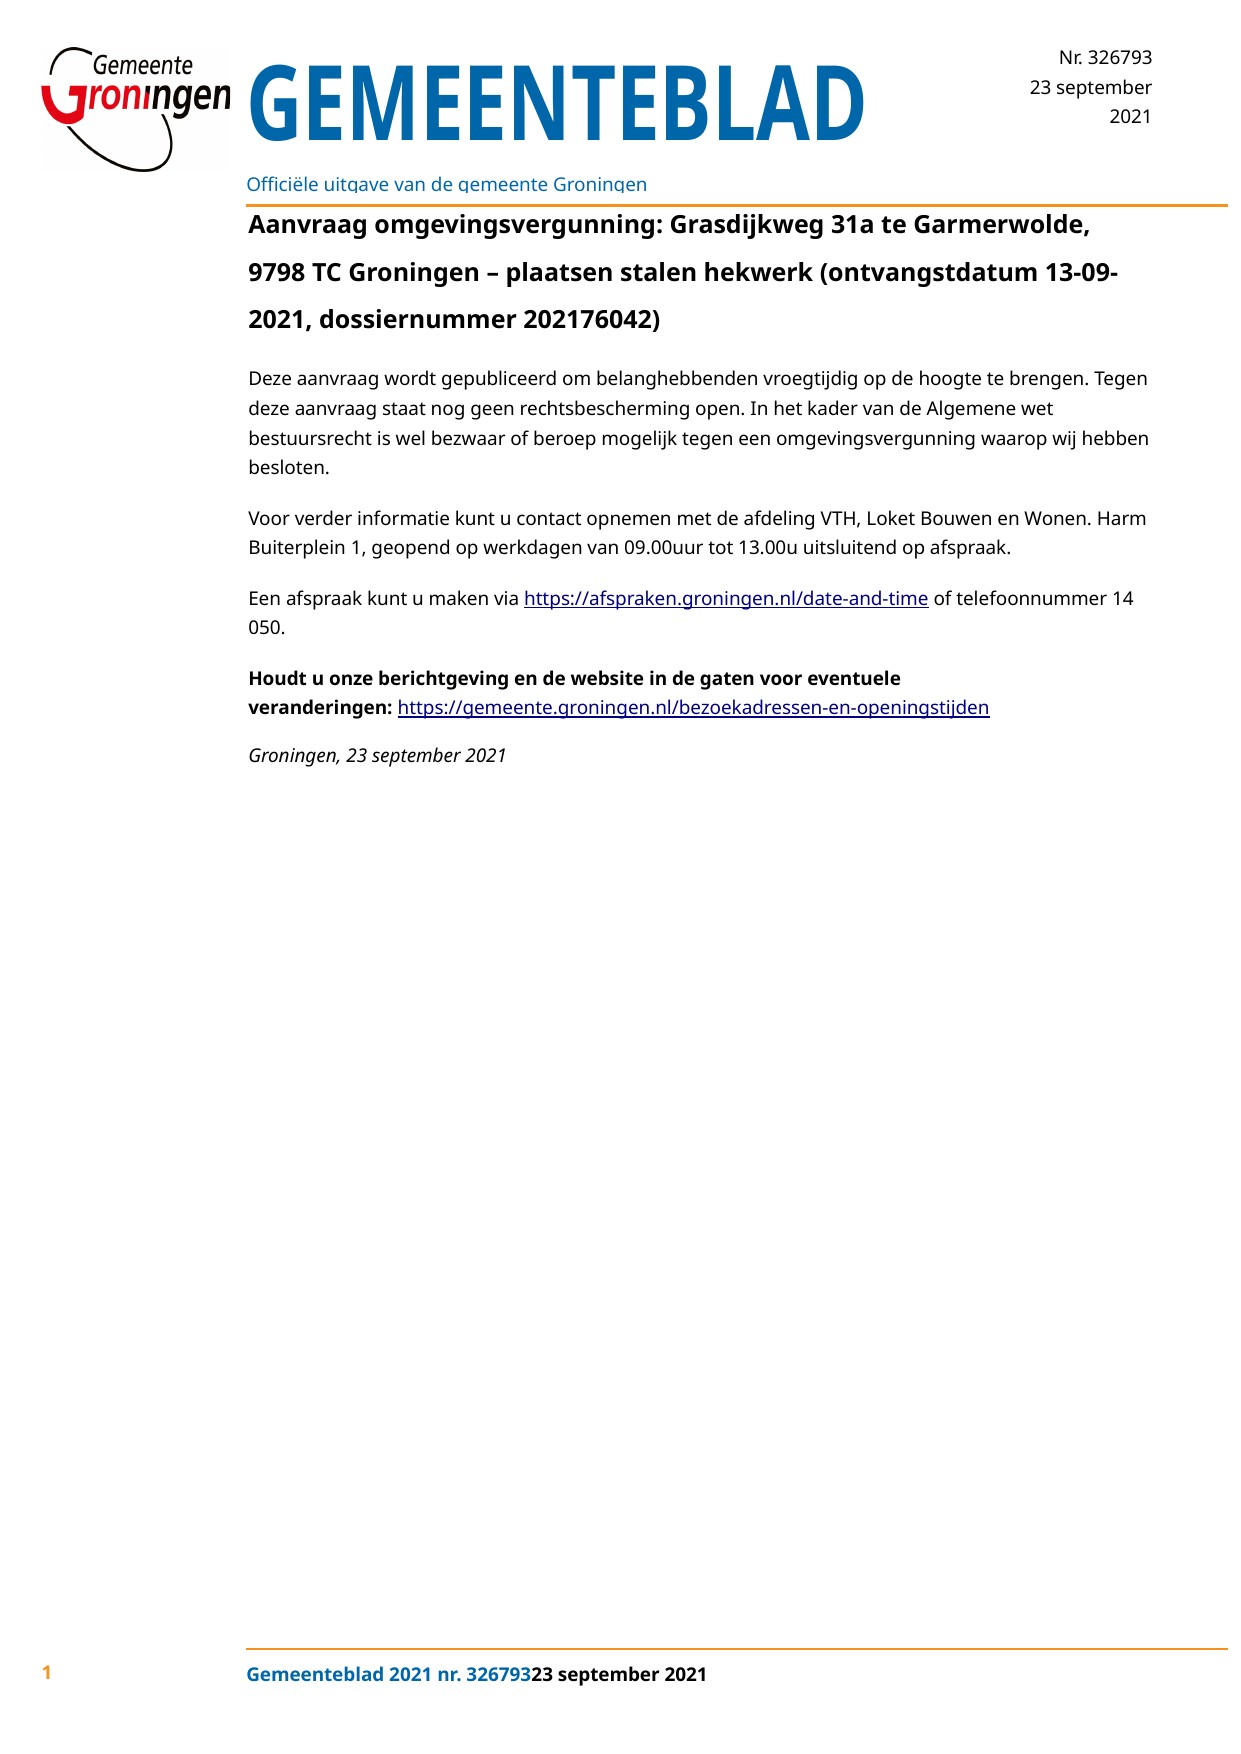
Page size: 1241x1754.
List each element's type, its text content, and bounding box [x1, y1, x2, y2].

text Een afspraak kunt u maken via https://afspraken.groningen.nl/date-and-time of telefoonnummer 14 050. [248, 585, 1152, 640]
text Deze aanvraag wordt gepubliceerd om belanghebbenden vroegtijdig op de hoogte te brengen. Tegen deze aanvraag staat nog geen rechtsbescherming open. In het kader van de Algemene wet bestuursrecht is wel bezwaar of beroep mogelijk tegen een omgevingsvergunning waarop wij hebben besloten. [248, 366, 1152, 480]
text Aanvraag omgevingsvergunning: Grasdijkweg 31a te Garmerwolde, 9798 TC Groningen – plaatsen stalen hekwerk (ontvangstdatum 13-09-2021, dossiernummer 202176042) [248, 207, 1152, 336]
text Voor verder informatie kunt u contact opnemen met de afdeling VTH, Loket Bouwen en Wonen. Harm Buiterplein 1, geopend op werkdagen van 09.00uur tot 13.00u uitsluitend op afspraak. [248, 505, 1152, 560]
text Houdt u onze berichtgeving en de website in de gaten voor eventuele veranderingen: https://gemeente.groningen.nl/bezoekadressen-en-openingstijden [248, 665, 1152, 720]
picture [41, 47, 231, 172]
text Groningen, 23 september 2021 [248, 742, 1152, 768]
